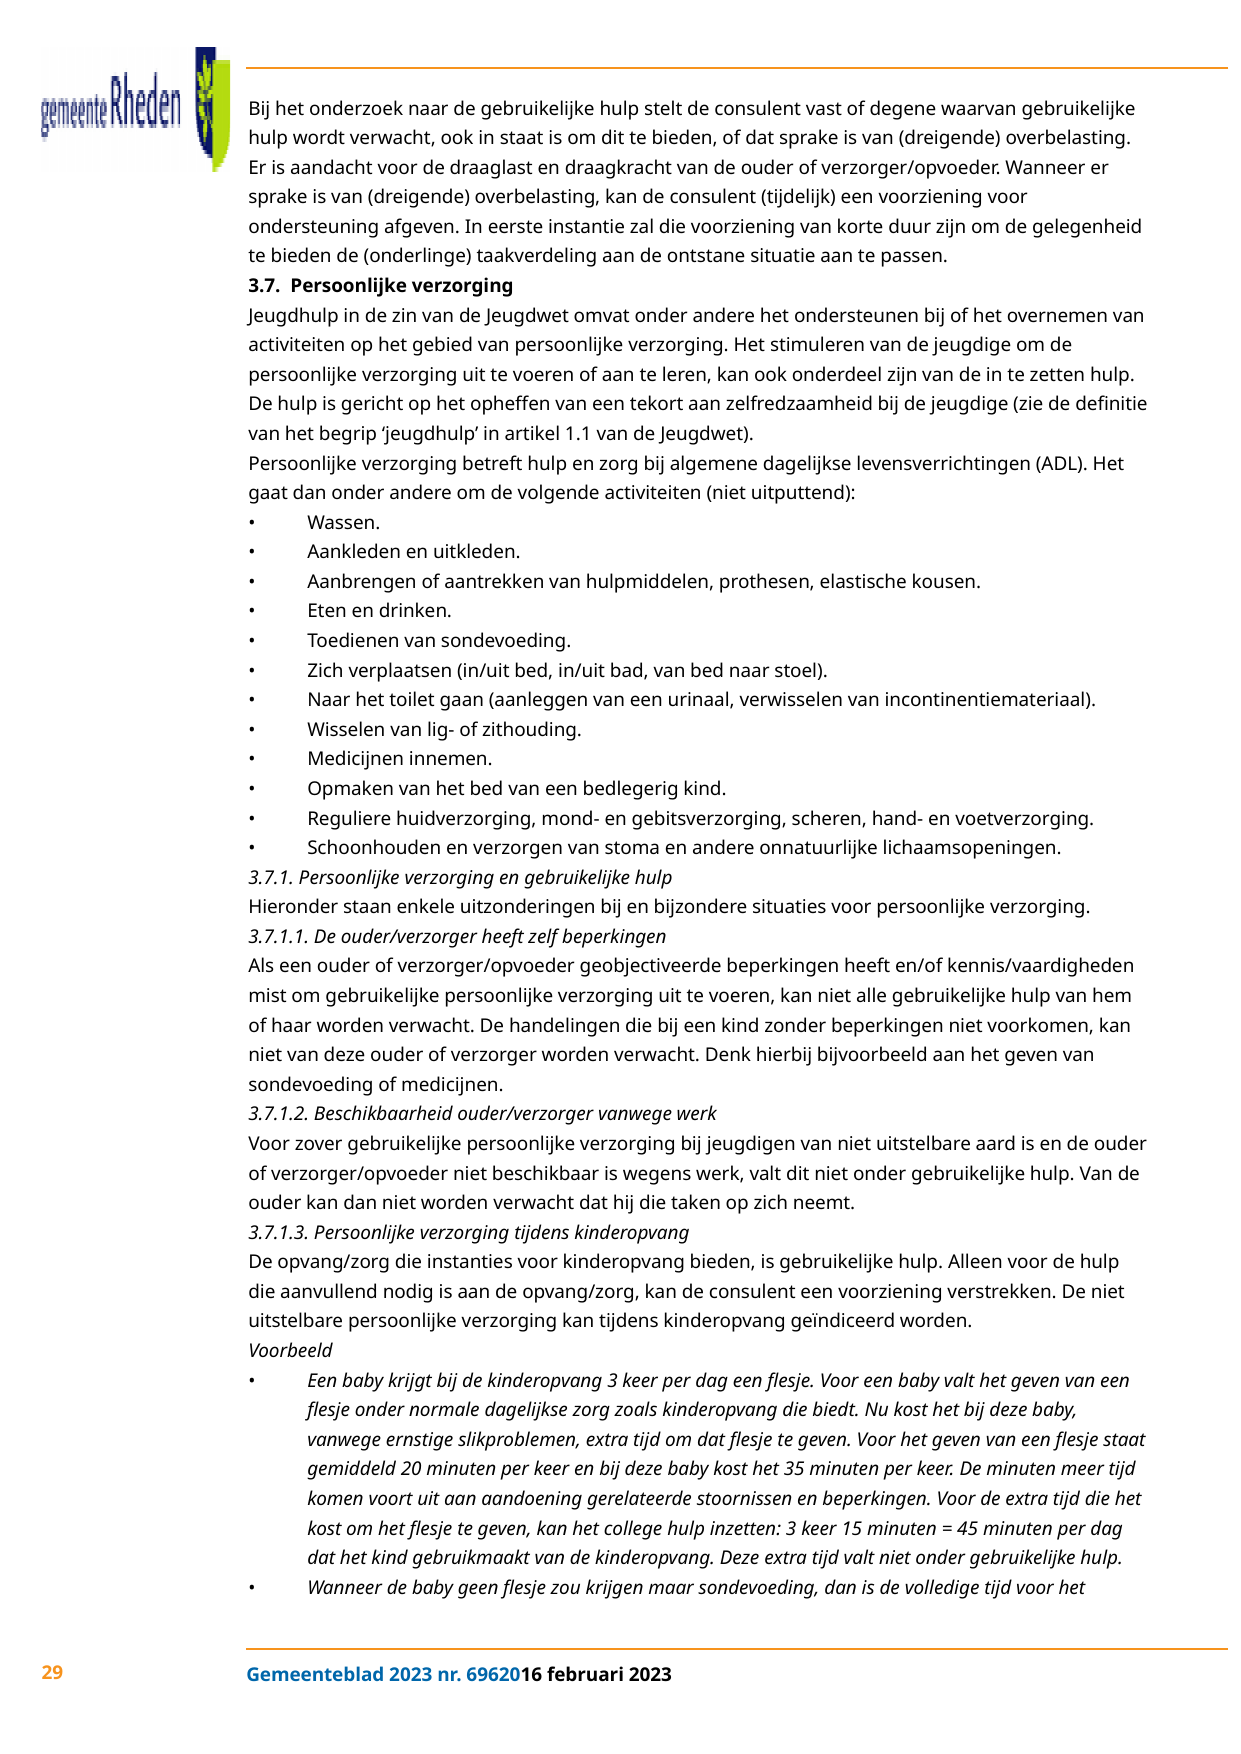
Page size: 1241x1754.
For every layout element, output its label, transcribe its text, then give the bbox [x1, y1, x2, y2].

text Voor zover gebruikelijke persoonlijke verzorging bij jeugdigen van niet uitstelbare aard is en de ouder of verzorger/opvoeder niet beschikbaar is wegens werk, valt dit niet onder gebruikelijke hulp. Van de ouder kan dan niet worden verwacht dat hij die taken op zich neemt. [248, 1130, 1152, 1215]
text De opvang/zorg die instanties voor kinderopvang bieden, is gebruikelijke hulp. Alleen voor de hulp die aanvullend nodig is aan de opvang/zorg, kan de consulent een voorziening verstrekken. De niet uitstelbare persoonlijke verzorging kan tijdens kinderopvang geïndiceerd worden. [248, 1248, 1152, 1333]
picture [41, 47, 231, 172]
text Als een ouder of verzorger/opvoeder geobjectiveerde beperkingen heeft en/of kennis/vaardigheden mist om gebruikelijke persoonlijke verzorging uit te voeren, kan niet alle gebruikelijke hulp van hem of haar worden verwacht. De handelingen die bij een kind zonder beperkingen niet voorkomen, kan niet van deze ouder of verzorger worden verwacht. Denk hierbij bijvoorbeeld aan het geven van sondevoeding of medicijnen. [248, 953, 1152, 1097]
list Zich verplaatsen (in/uit bed, in/uit bad, van bed naar stoel). [248, 657, 1152, 683]
list Wanneer de baby geen flesje zou krijgen maar sondevoeding, dan is de volledige tijd voor het [248, 1574, 1152, 1600]
list Medicijnen innemen. [248, 746, 1152, 771]
list Aankleden en uitkleden. [248, 538, 1152, 564]
text 3.7. Persoonlijke verzorging [248, 272, 1152, 298]
text Voorbeeld [248, 1337, 1152, 1363]
list Toedienen van sondevoeding. [248, 627, 1152, 653]
list Naar het toilet gaan (aanleggen van een urinaal, verwisselen van incontinentiemateriaal). [248, 686, 1152, 712]
text Bij het onderzoek naar de gebruikelijke hulp stelt de consulent vast of degene waarvan gebruikelijke hulp wordt verwacht, ook in staat is om dit te bieden, of dat sprake is van (dreigende) overbelasting. Er is aandacht voor de draaglast en draagkracht van de ouder of verzorger/opvoeder. Wanneer er sprake is van (dreigende) overbelasting, kan de consulent (tijdelijk) een voorziening voor ondersteuning afgeven. In eerste instantie zal die voorziening van korte duur zijn om de gelegenheid te bieden de (onderlinge) taakverdeling aan de ontstane situatie aan te passen. [248, 95, 1152, 268]
list Een baby krijgt bij de kinderopvang 3 keer per dag een flesje. Voor een baby valt het geven van een flesje onder normale dagelijkse zorg zoals kinderopvang die biedt. Nu kost het bij deze baby, vanwege ernstige slikproblemen, extra tijd om dat flesje te geven. Voor het geven van een flesje staat gemiddeld 20 minuten per keer en bij deze baby kost het 35 minuten per keer. De minuten meer tijd komen voort uit aan aandoening gerelateerde stoornissen en beperkingen. Voor de extra tijd die het kost om het flesje te geven, kan het college hulp inzetten: 3 keer 15 minuten = 45 minuten per dag dat het kind gebruikmaakt van de kinderopvang. Deze extra tijd valt niet onder gebruikelijke hulp. [248, 1367, 1152, 1570]
list Reguliere huidverzorging, mond- en gebitsverzorging, scheren, hand- en voetverzorging. [248, 805, 1152, 831]
list Eten en drinken. [248, 598, 1152, 623]
text Jeugdhulp in de zin van de Jeugdwet omvat onder andere het ondersteunen bij of het overnemen van activiteiten op het gebied van persoonlijke verzorging. Het stimuleren van de jeugdige om de persoonlijke verzorging uit te voeren of aan te leren, kan ook onderdeel zijn van de in te zetten hulp. De hulp is gericht op het opheffen van een tekort aan zelfredzaamheid bij de jeugdige (zie de definitie van het begrip ‘jeugdhulp’ in artikel 1.1 van de Jeugdwet). [248, 302, 1152, 446]
list Wassen. [248, 509, 1152, 535]
text Hieronder staan enkele uitzonderingen bij en bijzondere situaties voor persoonlijke verzorging. [248, 893, 1152, 919]
text 3.7.1. Persoonlijke verzorging en gebruikelijke hulp [248, 864, 1152, 890]
text 3.7.1.1. De ouder/verzorger heeft zelf beperkingen [248, 923, 1152, 949]
text Persoonlijke verzorging betreft hulp en zorg bij algemene dagelijkse levensverrichtingen (ADL). Het gaat dan onder andere om de volgende activiteiten (niet uitputtend): [248, 450, 1152, 505]
list Wisselen van lig- of zithouding. [248, 716, 1152, 742]
list Opmaken van het bed van een bedlegerig kind. [248, 775, 1152, 801]
text 3.7.1.2. Beschikbaarheid ouder/verzorger vanwege werk [248, 1101, 1152, 1126]
list Schoonhouden en verzorgen van stoma en andere onnatuurlijke lichaamsopeningen. [248, 834, 1152, 860]
text 3.7.1.3. Persoonlijke verzorging tijdens kinderopvang [248, 1219, 1152, 1245]
list Aanbrengen of aantrekken van hulpmiddelen, prothesen, elastische kousen. [248, 568, 1152, 594]
